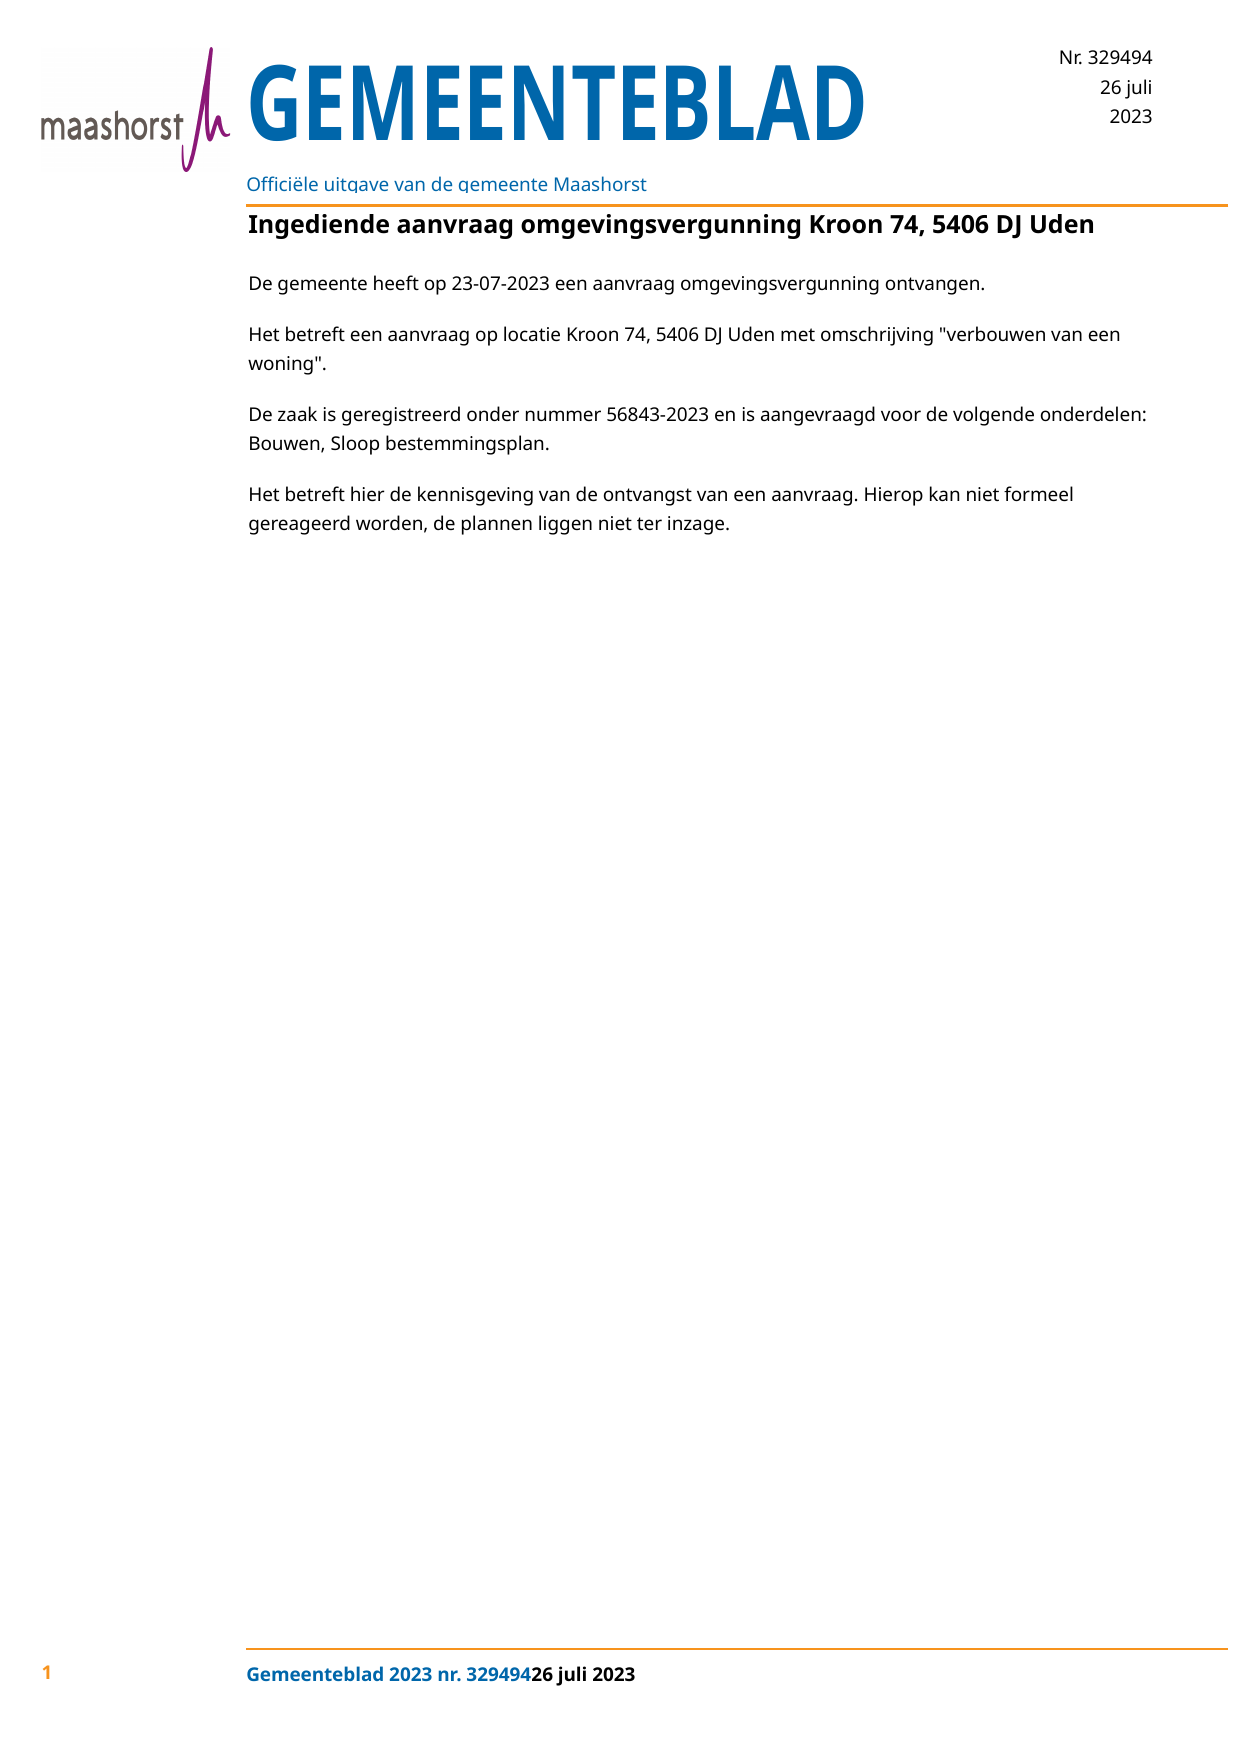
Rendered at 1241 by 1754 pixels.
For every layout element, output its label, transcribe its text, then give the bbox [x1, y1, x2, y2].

text Ingediende aanvraag omgevingsvergunning Kroon 74, 5406 DJ Uden [248, 207, 1152, 241]
picture [41, 47, 231, 172]
text De gemeente heeft op 23-07-2023 een aanvraag omgevingsvergunning ontvangen. [248, 270, 1152, 296]
text De zaak is geregistreerd onder nummer 56843-2023 en is aangevraagd voor de volgende onderdelen: Bouwen, Sloop bestemmingsplan. [248, 401, 1152, 456]
text Het betreft een aanvraag op locatie Kroon 74, 5406 DJ Uden met omschrijving "verbouwen van een woning". [248, 321, 1152, 376]
text Het betreft hier de kennisgeving van de ontvangst van een aanvraag. Hierop kan niet formeel gereageerd worden, de plannen liggen niet ter inzage. [248, 481, 1152, 536]
